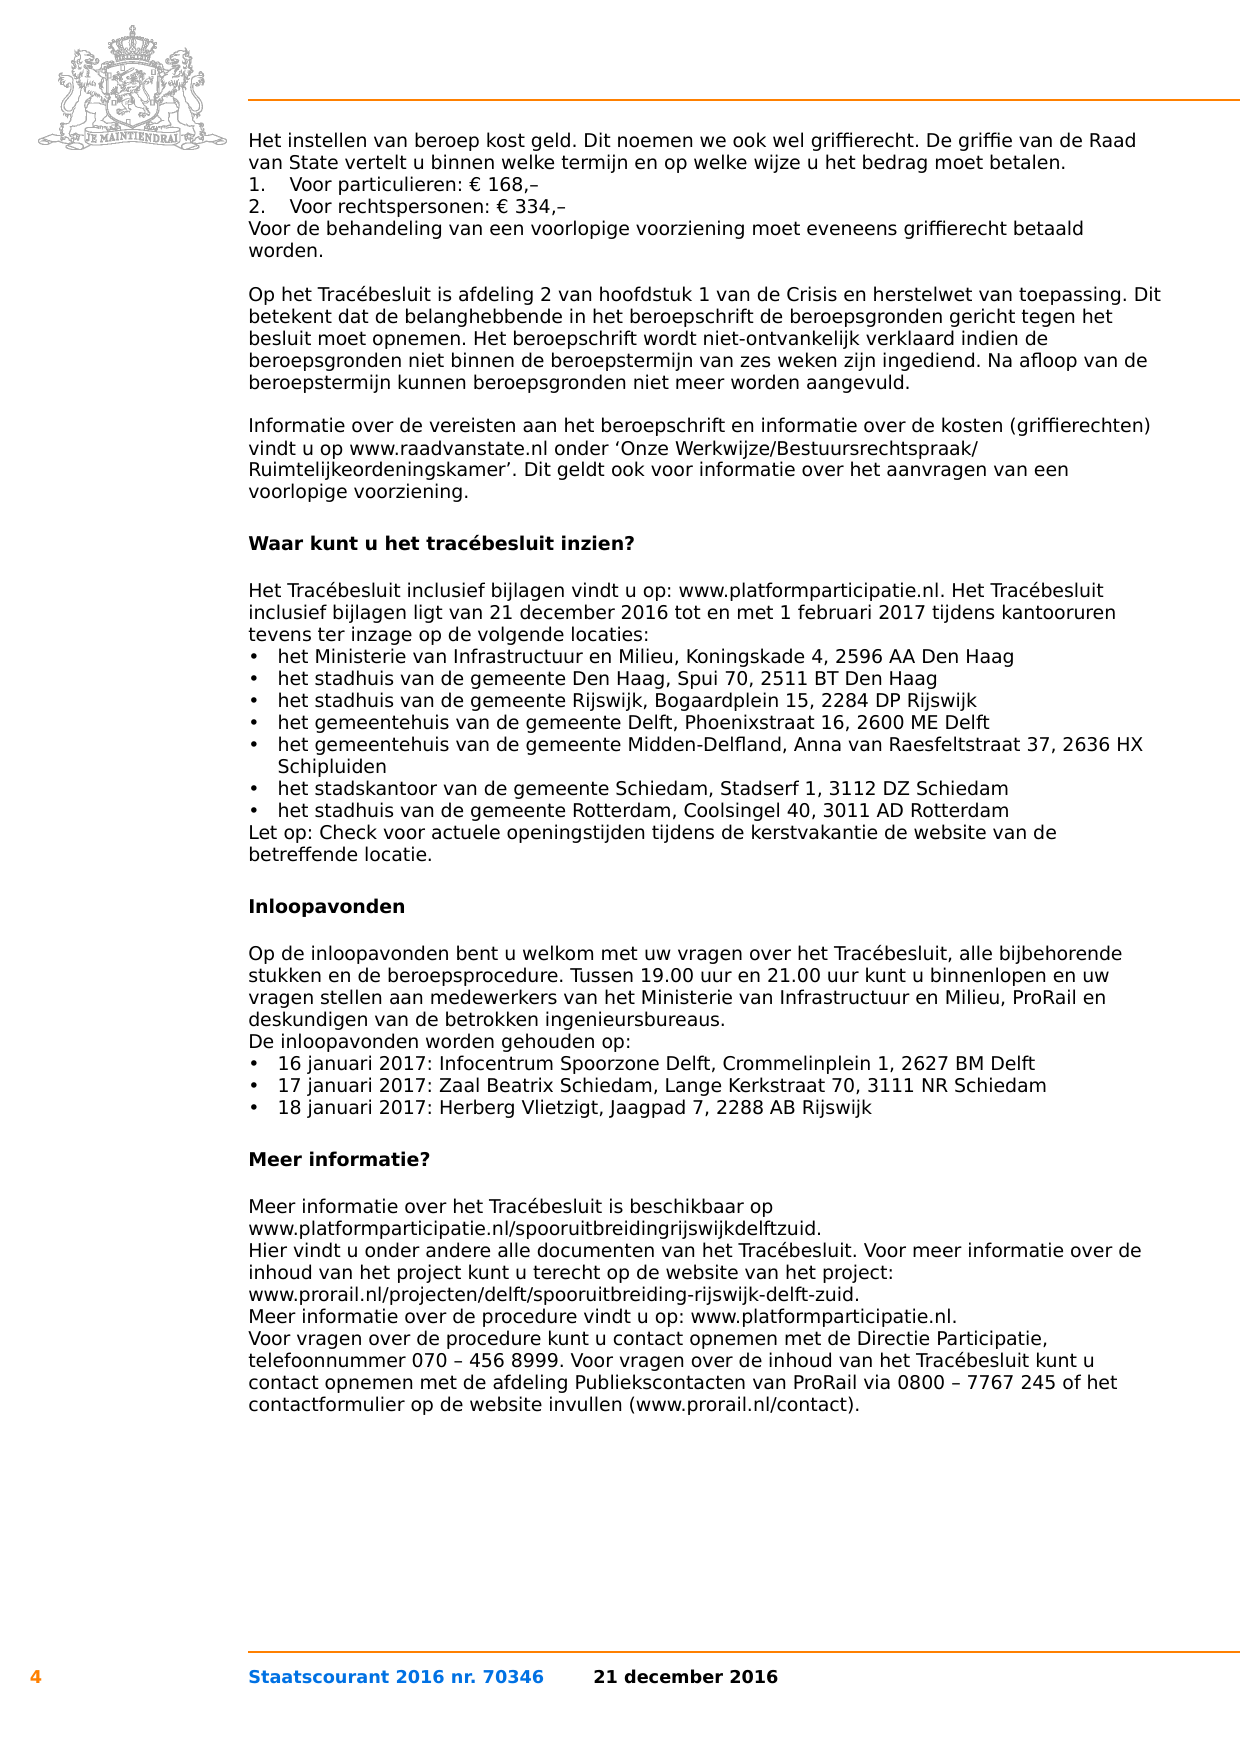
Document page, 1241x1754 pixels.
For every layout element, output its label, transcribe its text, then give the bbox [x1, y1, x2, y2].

text • het stadhuis van de gemeente Rijswijk, Bogaardplein 15, 2284 DP Rijswijk [248, 690, 1163, 712]
text Meer informatie over de procedure vindt u op: www.platformparticipatie.nl. [248, 1306, 1163, 1328]
text De inloopavonden worden gehouden op: [248, 1031, 1163, 1053]
text Het instellen van beroep kost geld. Dit noemen we ook wel griffierecht. De griffie van de Raad van State vertelt u binnen welke termijn en op welke wijze u het bedrag moet betalen. [248, 130, 1163, 174]
text • het Ministerie van Infrastructuur en Milieu, Koningskade 4, 2596 AA Den Haag [248, 646, 1163, 668]
text • het stadhuis van de gemeente Den Haag, Spui 70, 2511 BT Den Haag [248, 668, 1163, 690]
text Voor de behandeling van een voorlopige voorziening moet eveneens griffierecht betaald worden. [248, 218, 1163, 262]
text Informatie over de vereisten aan het beroepschrift en informatie over de kosten (griffierechten) vindt u op www.raadvanstate.nl onder ‘Onze Werkwijze/Bestuursrechtspraak/ Ruimtelijkeordeningskamer’. Dit geldt ook voor informatie over het aanvragen van een voorlopige voorziening. [248, 415, 1163, 503]
text Voor vragen over de procedure kunt u contact opnemen met de Directie Participatie, telefoonnummer 070 – 456 8999. Voor vragen over de inhoud van het Tracébesluit kunt u contact opnemen met de afdeling Publiekscontacten van ProRail via 0800 – 7767 245 of het contactformulier op de website invullen (www.prorail.nl/contact). [248, 1328, 1163, 1416]
subtitle Waar kunt u het tracébesluit inzien? [248, 533, 1163, 555]
text • het stadskantoor van de gemeente Schiedam, Stadserf 1, 3112 DZ Schiedam [248, 778, 1163, 800]
text • het gemeentehuis van de gemeente Midden-Delfland, Anna van Raesfeltstraat 37, 2636 HX Schipluiden [248, 734, 1163, 778]
subtitle Inloopavonden [248, 896, 1163, 918]
text Op de inloopavonden bent u welkom met uw vragen over het Tracébesluit, alle bijbehorende stukken en de beroepsprocedure. Tussen 19.00 uur en 21.00 uur kunt u binnenlopen en uw vragen stellen aan medewerkers van het Ministerie van Infrastructuur en Milieu, ProRail en deskundigen van de betrokken ingenieursbureaus. [248, 943, 1163, 1031]
text • het stadhuis van de gemeente Rotterdam, Coolsingel 40, 3011 AD Rotterdam [248, 800, 1163, 822]
text Hier vindt u onder andere alle documenten van het Tracébesluit. Voor meer informatie over de inhoud van het project kunt u terecht op de website van het project: www.prorail.nl/projecten/delft/spooruitbreiding-rijswijk-delft-zuid. [248, 1240, 1163, 1306]
picture [38, 25, 227, 150]
text • 17 januari 2017: Zaal Beatrix Schiedam, Lange Kerkstraat 70, 3111 NR Schiedam [248, 1075, 1163, 1097]
text • 16 januari 2017: Infocentrum Spoorzone Delft, Crommelinplein 1, 2627 BM Delft [248, 1053, 1163, 1075]
subtitle Meer informatie? [248, 1149, 1163, 1171]
text Meer informatie over het Tracébesluit is beschikbaar op www.platformparticipatie.nl/spooruitbreidingrijswijkdelftzuid. [248, 1196, 1163, 1240]
text Het Tracébesluit inclusief bijlagen vindt u op: www.platformparticipatie.nl. Het Tracébesluit inclusief bijlagen ligt van 21 december 2016 tot en met 1 februari 2017 tijdens kantooruren tevens ter inzage op de volgende locaties: [248, 580, 1163, 646]
text • het gemeentehuis van de gemeente Delft, Phoenixstraat 16, 2600 ME Delft [248, 712, 1163, 734]
text Let op: Check voor actuele openingstijden tijdens de kerstvakantie de website van de betreffende locatie. [248, 822, 1163, 866]
text 2. Voor rechtspersonen: € 334,– [248, 196, 1163, 218]
text 1. Voor particulieren: € 168,– [248, 174, 1163, 196]
text • 18 januari 2017: Herberg Vlietzigt, Jaagpad 7, 2288 AB Rijswijk [248, 1097, 1163, 1119]
text Op het Tracébesluit is afdeling 2 van hoofdstuk 1 van de Crisis en herstelwet van toepassing. Dit betekent dat de belanghebbende in het beroepschrift de beroepsgronden gericht tegen het besluit moet opnemen. Het beroepschrift wordt niet-ontvankelijk verklaard indien de beroepsgronden niet binnen de beroepstermijn van zes weken zijn ingediend. Na afloop van de beroepstermijn kunnen beroepsgronden niet meer worden aangevuld. [248, 284, 1163, 393]
